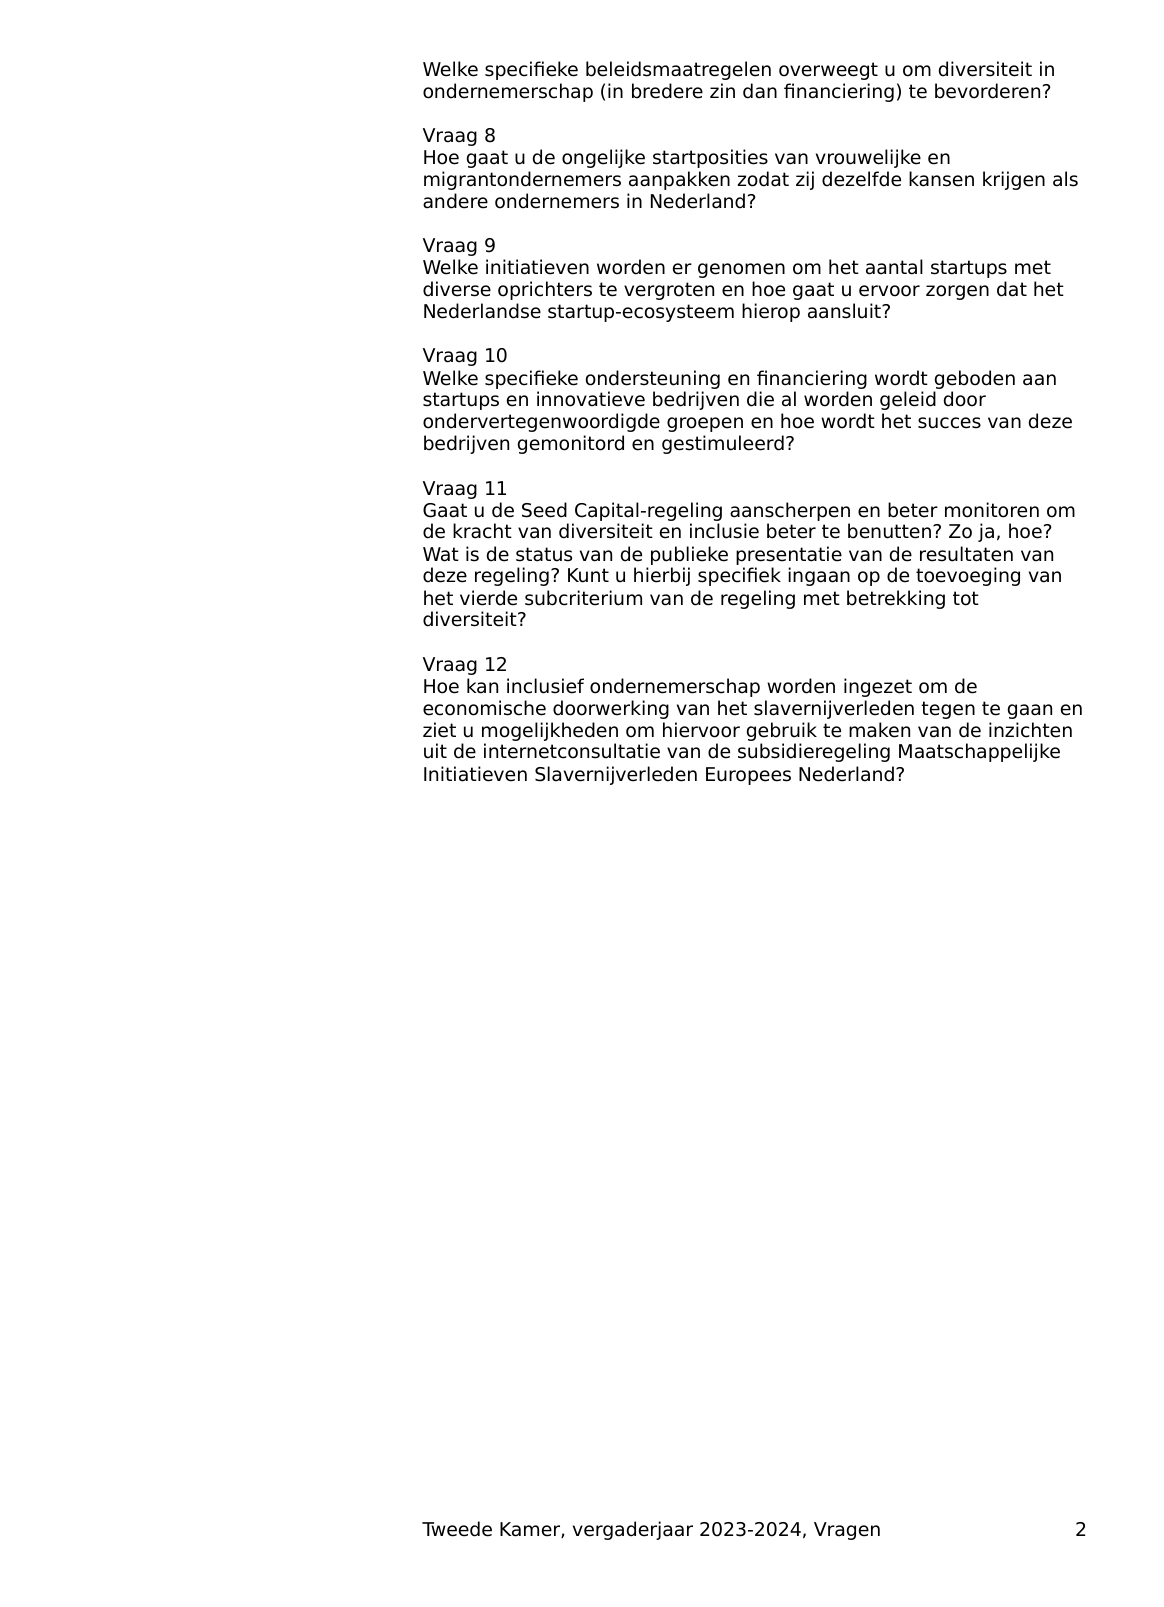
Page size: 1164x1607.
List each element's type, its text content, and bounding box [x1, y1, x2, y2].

text Gaat u de Seed Capital-regeling aanscherpen en beter monitoren om de kracht van diversiteit en inclusie beter te benutten? Zo ja, hoe? Wat is de status van de publieke presentatie van de resultaten van deze regeling? Kunt u hierbij specifiek ingaan op de toevoeging van het vierde subcriterium van de regeling met betrekking tot diversiteit? [422, 499, 1087, 631]
text Hoe gaat u de ongelijke startposities van vrouwelijke en migrantondernemers aanpakken zodat zij dezelfde kansen krijgen als andere ondernemers in Nederland? [422, 147, 1087, 213]
text Welke specifieke ondersteuning en financiering wordt geboden aan startups en innovatieve bedrijven die al worden geleid door ondervertegenwoordigde groepen en hoe wordt het succes van deze bedrijven gemonitord en gestimuleerd? [422, 367, 1087, 455]
text Vraag 12 [422, 653, 1087, 676]
text Vraag 8 [422, 125, 1087, 147]
text Vraag 10 [422, 345, 1087, 367]
text Welke specifieke beleidsmaatregelen overweegt u om diversiteit in ondernemerschap (in bredere zin dan financiering) te bevorderen? [422, 59, 1087, 103]
text Vraag 11 [422, 477, 1087, 499]
text Hoe kan inclusief ondernemerschap worden ingezet om de economische doorwerking van het slavernijverleden tegen te gaan en ziet u mogelijkheden om hiervoor gebruik te maken van de inzichten uit de internetconsultatie van de subsidieregeling Maatschappelijke Initiatieven Slavernijverleden Europees Nederland? [422, 676, 1087, 785]
text Welke initiatieven worden er genomen om het aantal startups met diverse oprichters te vergroten en hoe gaat u ervoor zorgen dat het Nederlandse startup-ecosysteem hierop aansluit? [422, 257, 1087, 323]
text Vraag 9 [422, 235, 1087, 257]
